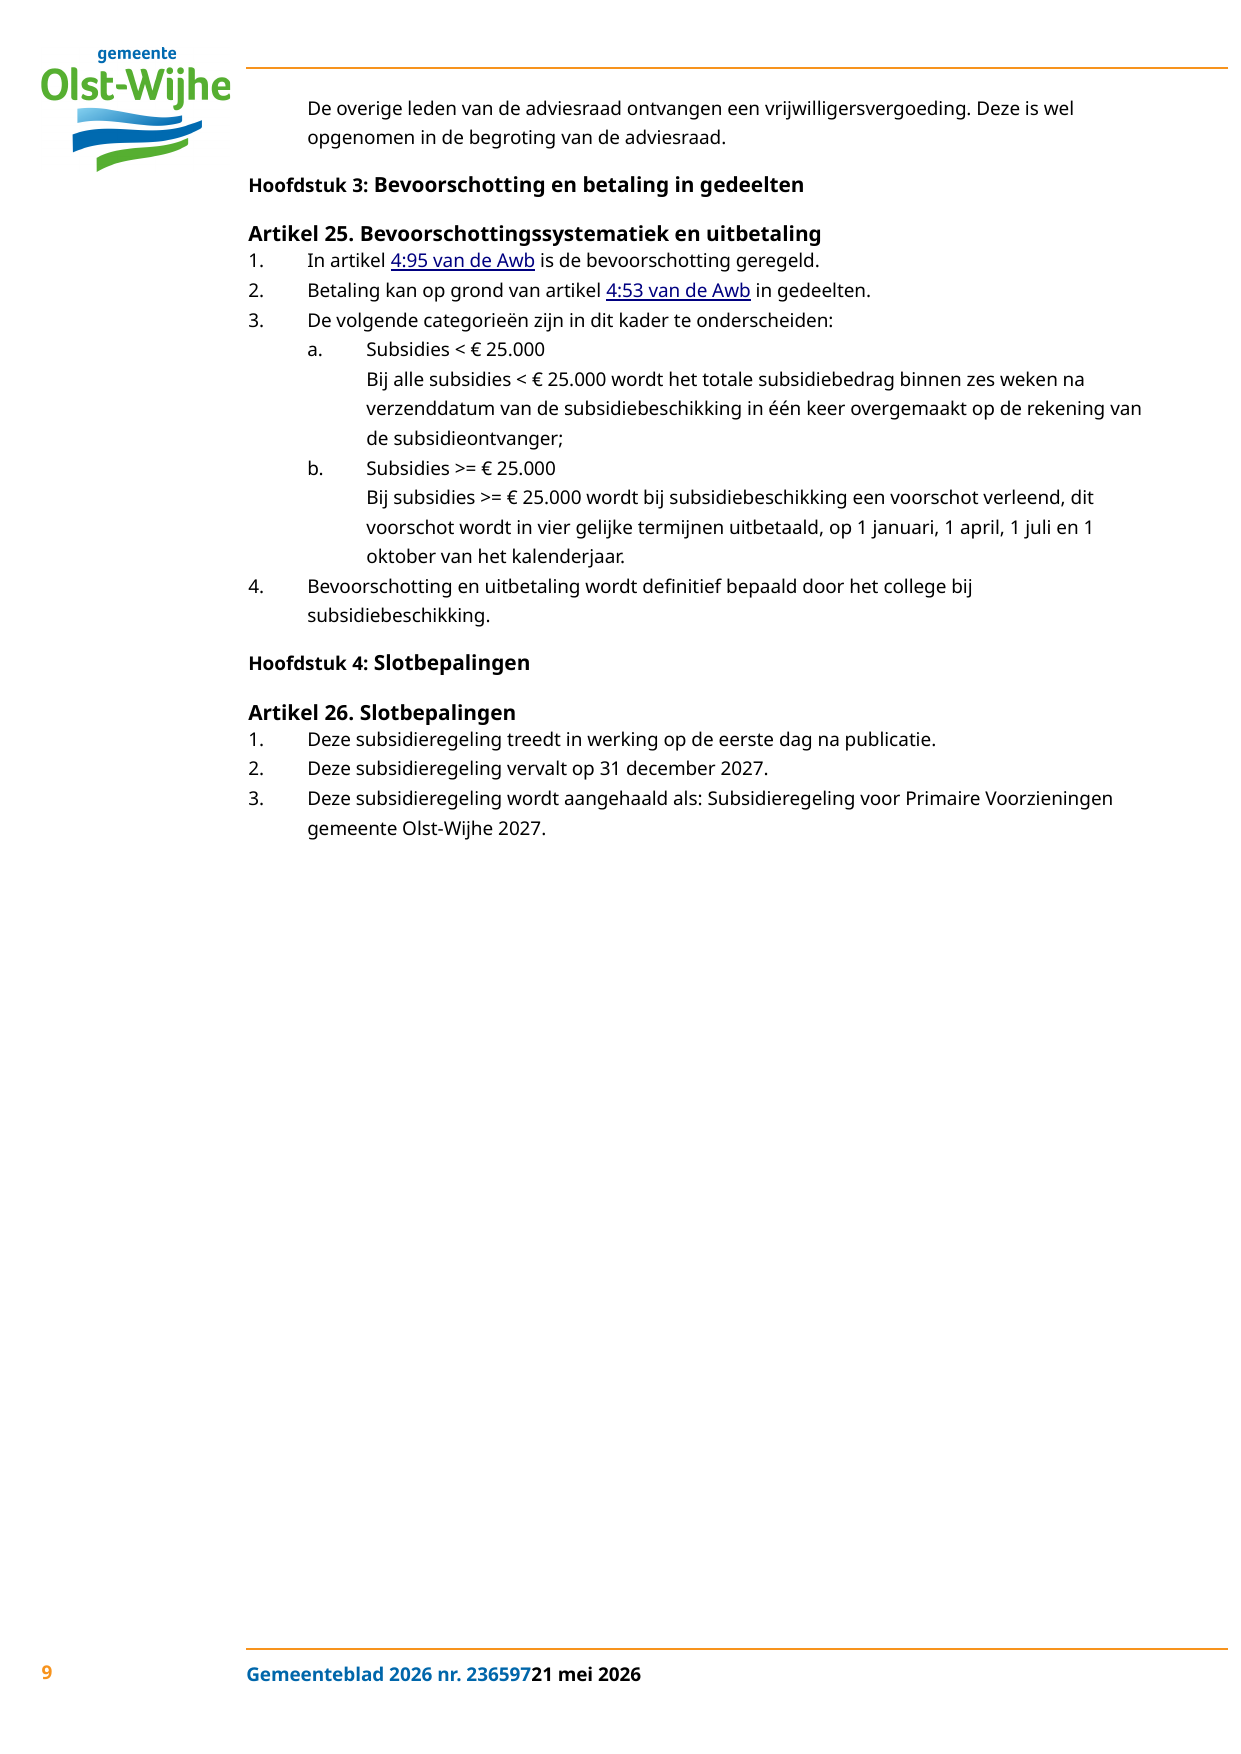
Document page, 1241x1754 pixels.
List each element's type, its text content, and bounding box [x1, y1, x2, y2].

list Deze subsidieregeling wordt aangehaald als: Subsidieregeling voor Primaire Voorzieningen gemeente Olst-Wijhe 2027. [248, 785, 1152, 841]
text Hoofdstuk 4: Slotbepalingen [248, 648, 1152, 677]
text Artikel 26. Slotbepalingen [248, 698, 1152, 726]
picture [41, 47, 231, 172]
list Subsidies >= € 25.000 [307, 455, 1152, 481]
text Hoofdstuk 3: Bevoorschotting en betaling in gedeelten [248, 170, 1152, 198]
list Bevoorschotting en uitbetaling wordt definitief bepaald door het college bij subsidiebeschikking. [248, 573, 1152, 628]
list In artikel 4:95 van de Awb is de bevoorschotting geregeld. [248, 248, 1152, 273]
list De volgende categorieën zijn in dit kader te onderscheiden: [248, 307, 1152, 333]
list Deze subsidieregeling treedt in werking op de eerste dag na publicatie. [248, 726, 1152, 752]
list Betaling kan op grond van artikel 4:53 van de Awb in gedeelten. [248, 277, 1152, 303]
text Artikel 25. Bevoorschottingssystematiek en uitbetaling [248, 219, 1152, 248]
list Subsidies < € 25.000 [307, 336, 1152, 362]
list De overige leden van de adviesraad ontvangen een vrijwilligersvergoeding. Deze is wel opgenomen in de begroting van de adviesraad. [248, 95, 1152, 150]
list Bij subsidies >= € 25.000 wordt bij subsidiebeschikking een voorschot verleend, dit voorschot wordt in vier gelijke termijnen uitbetaald, op 1 januari, 1 april, 1 juli en 1 oktober van het kalenderjaar. [307, 484, 1152, 569]
list Bij alle subsidies < € 25.000 wordt het totale subsidiebedrag binnen zes weken na verzenddatum van de subsidiebeschikking in één keer overgemaakt op de rekening van de subsidieontvanger; [307, 366, 1152, 451]
list Deze subsidieregeling vervalt op 31 december 2027. [248, 756, 1152, 781]
